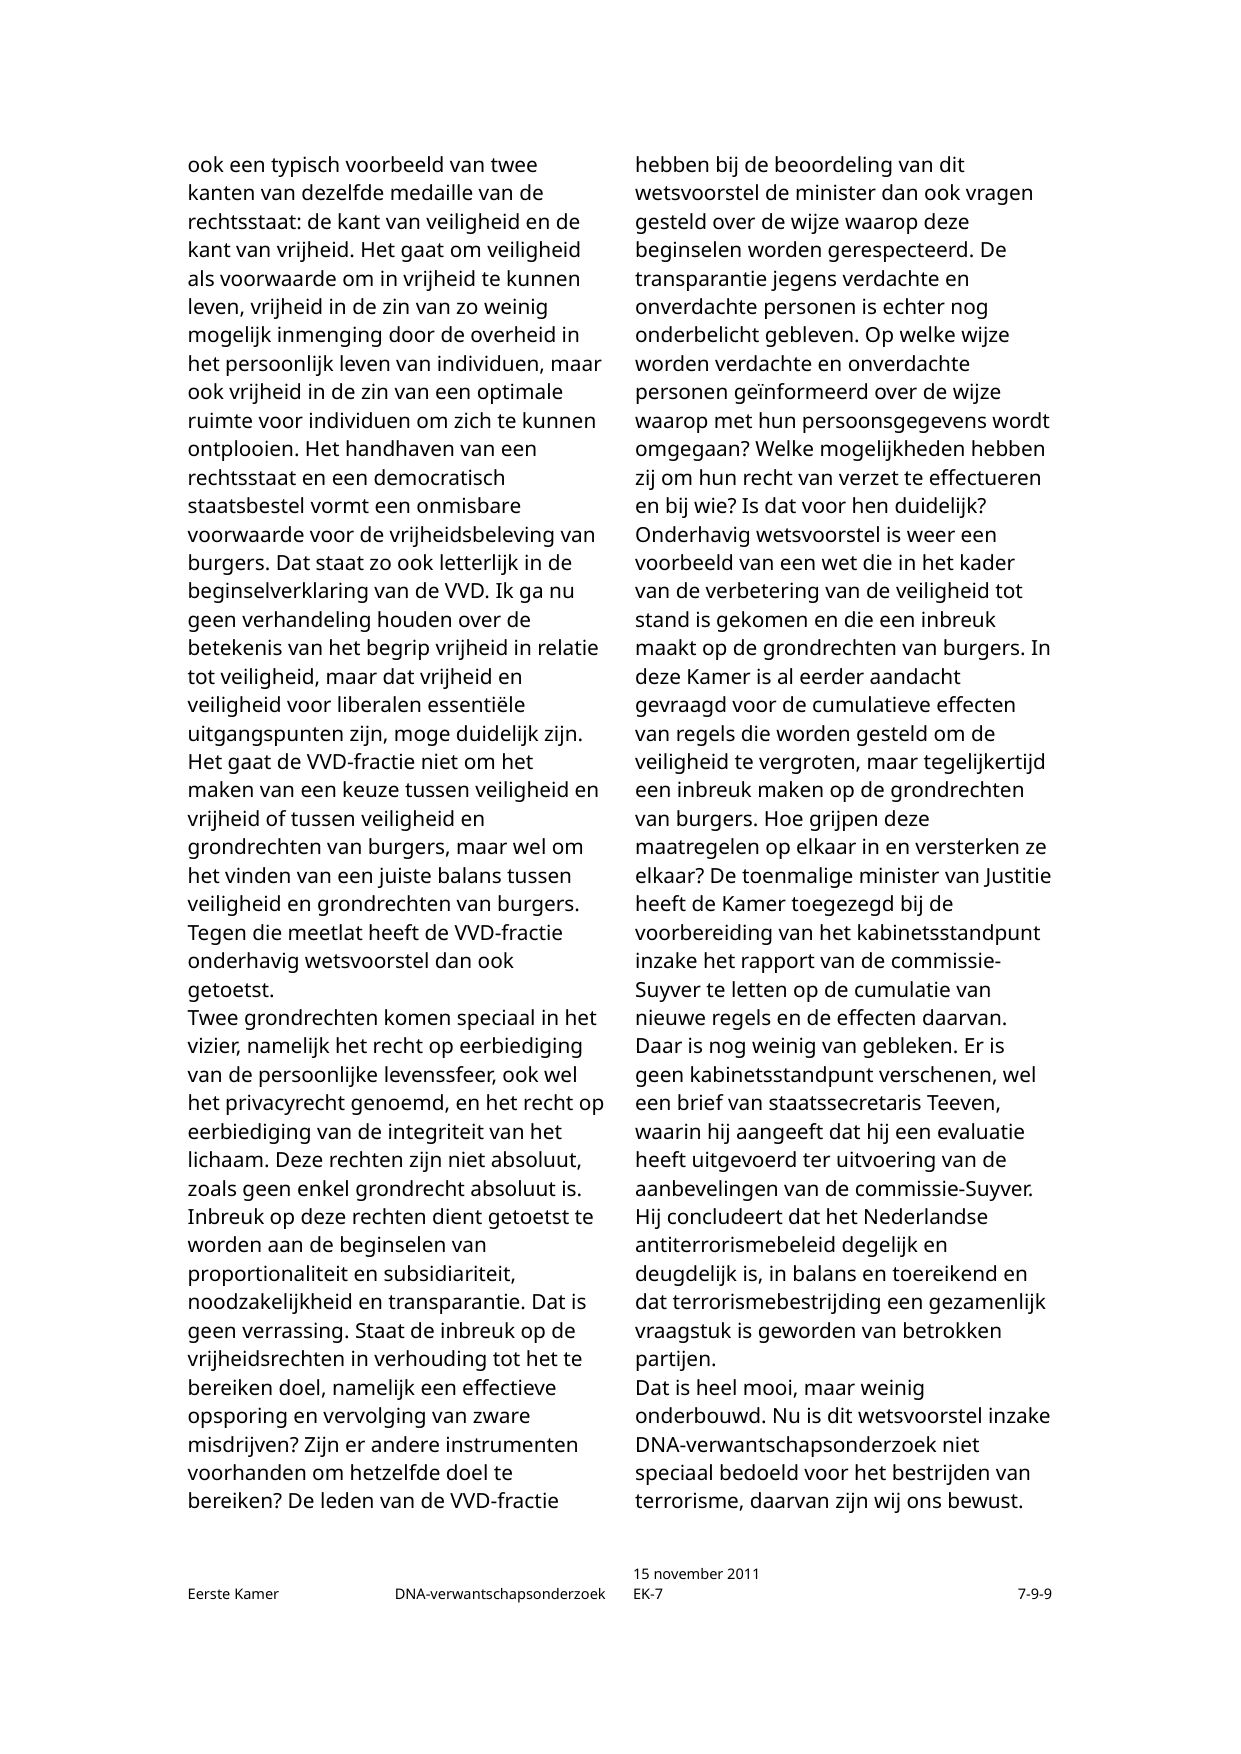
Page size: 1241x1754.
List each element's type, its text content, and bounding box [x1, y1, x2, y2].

text Twee grondrechten komen speciaal in het vizier, namelijk het recht op eerbiediging van de persoonlijke levenssfeer, ook wel het privacyrecht genoemd, en het recht op eerbiediging van de integriteit van het lichaam. Deze rechten zijn niet absoluut, zoals geen enkel grondrecht absoluut is. Inbreuk op deze rechten dient getoetst te worden aan de beginselen van proportionaliteit en subsidiariteit, noodzakelijkheid en transparantie. Dat is geen verrassing. Staat de inbreuk op de vrijheidsrechten in verhouding tot het te bereiken doel, namelijk een effectieve opsporing en vervolging van zware misdrijven? Zijn er andere instrumenten voorhanden om hetzelfde doel te bereiken? De leden van de VVD-fractie [187, 1003, 605, 1515]
text Dat is heel mooi, maar weinig onderbouwd. Nu is dit wetsvoorstel inzake DNA-verwantschapsonderzoek niet speciaal bedoeld voor het bestrijden van terrorisme, daarvan zijn wij ons bewust. [635, 1373, 1053, 1515]
text hebben bij de beoordeling van dit wetsvoorstel de minister dan ook vragen gesteld over de wijze waarop deze beginselen worden gerespecteerd. De transparantie jegens verdachte en onverdachte personen is echter nog onderbelicht gebleven. Op welke wijze worden verdachte en onverdachte personen geïnformeerd over de wijze waarop met hun persoonsgegevens wordt omgegaan? Welke mogelijkheden hebben zij om hun recht van verzet te effectueren en bij wie? Is dat voor hen duidelijk? [635, 150, 1053, 520]
text ook een typisch voorbeeld van twee kanten van dezelfde medaille van de rechtsstaat: de kant van veiligheid en de kant van vrijheid. Het gaat om veiligheid als voorwaarde om in vrijheid te kunnen leven, vrijheid in de zin van zo weinig mogelijk inmenging door de overheid in het persoonlijk leven van individuen, maar ook vrijheid in de zin van een optimale ruimte voor individuen om zich te kunnen ontplooien. Het handhaven van een rechtsstaat en een democratisch staatsbestel vormt een onmisbare voorwaarde voor de vrijheidsbeleving van burgers. Dat staat zo ook letterlijk in de beginselverklaring van de VVD. Ik ga nu geen verhandeling houden over de betekenis van het begrip vrijheid in relatie tot veiligheid, maar dat vrijheid en veiligheid voor liberalen essentiële uitgangspunten zijn, moge duidelijk zijn. Het gaat de VVD-fractie niet om het maken van een keuze tussen veiligheid en vrijheid of tussen veiligheid en grondrechten van burgers, maar wel om het vinden van een juiste balans tussen veiligheid en grondrechten van burgers. Tegen die meetlat heeft de VVD-fractie onderhavig wetsvoorstel dan ook getoetst. [187, 150, 605, 1003]
text Onderhavig wetsvoorstel is weer een voorbeeld van een wet die in het kader van de verbetering van de veiligheid tot stand is gekomen en die een inbreuk maakt op de grondrechten van burgers. In deze Kamer is al eerder aandacht gevraagd voor de cumulatieve effecten van regels die worden gesteld om de veiligheid te vergroten, maar tegelijkertijd een inbreuk maken op de grondrechten van burgers. Hoe grijpen deze maatregelen op elkaar in en versterken ze elkaar? De toenmalige minister van Justitie heeft de Kamer toegezegd bij de voorbereiding van het kabinetsstandpunt inzake het rapport van de commissie-Suyver te letten op de cumulatie van nieuwe regels en de effecten daarvan. Daar is nog weinig van gebleken. Er is geen kabinetsstandpunt verschenen, wel een brief van staatssecretaris Teeven, waarin hij aangeeft dat hij een evaluatie heeft uitgevoerd ter uitvoering van de aanbevelingen van de commissie-Suyver. Hij concludeert dat het Nederlandse antiterrorismebeleid degelijk en deugdelijk is, in balans en toereikend en dat terrorismebestrijding een gezamenlijk vraagstuk is geworden van betrokken partijen. [635, 520, 1053, 1373]
